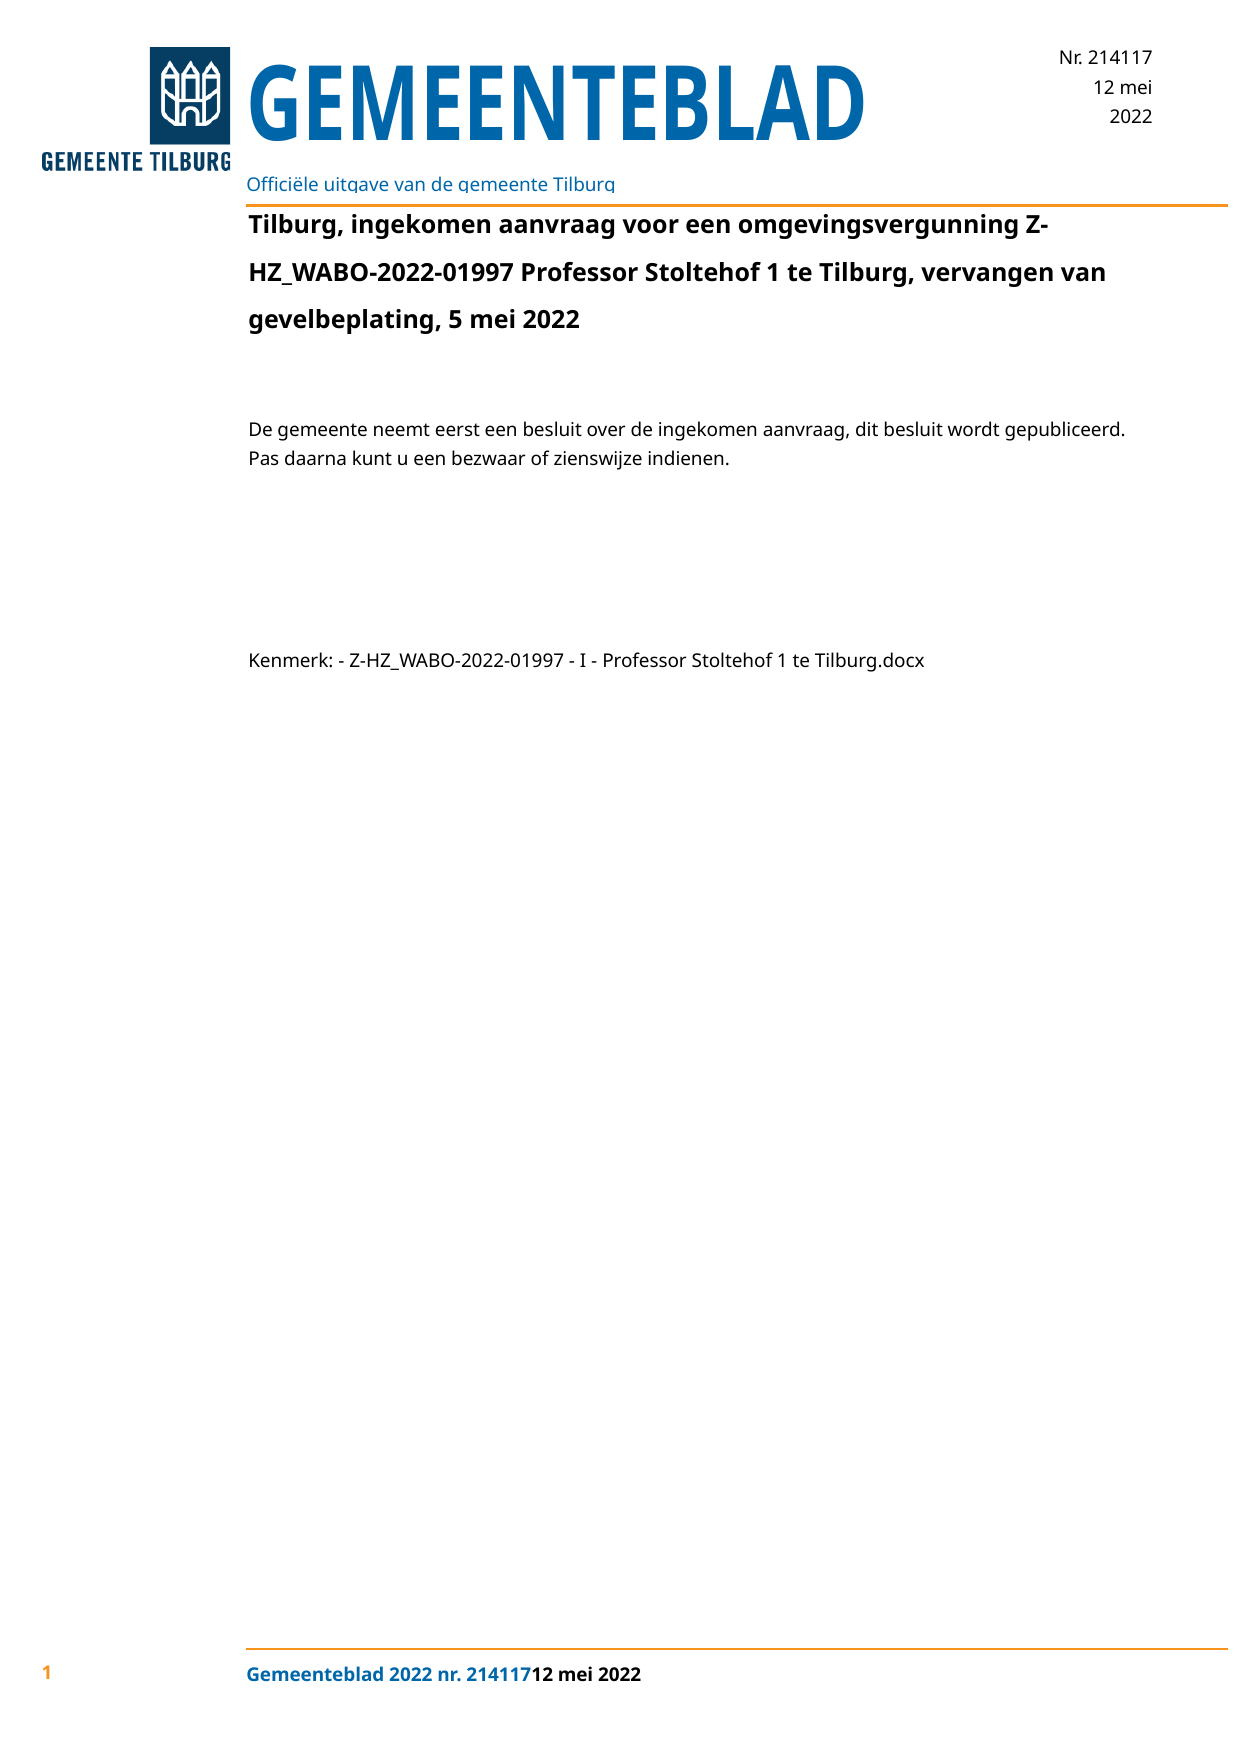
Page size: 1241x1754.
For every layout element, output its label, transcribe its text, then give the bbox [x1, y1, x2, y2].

text De gemeente neemt eerst een besluit over de ingekomen aanvraag, dit besluit wordt gepubliceerd. Pas daarna kunt u een bezwaar of zienswijze indienen. [248, 416, 1152, 471]
text Kenmerk: - Z-HZ_WABO-2022-01997 - I - Professor Stoltehof 1 te Tilburg.docx [248, 647, 1152, 673]
picture [41, 47, 231, 172]
text Tilburg, ingekomen aanvraag voor een omgevingsvergunning Z-HZ_WABO-2022-01997 Professor Stoltehof 1 te Tilburg, vervangen van gevelbeplating, 5 mei 2022 [248, 207, 1152, 336]
